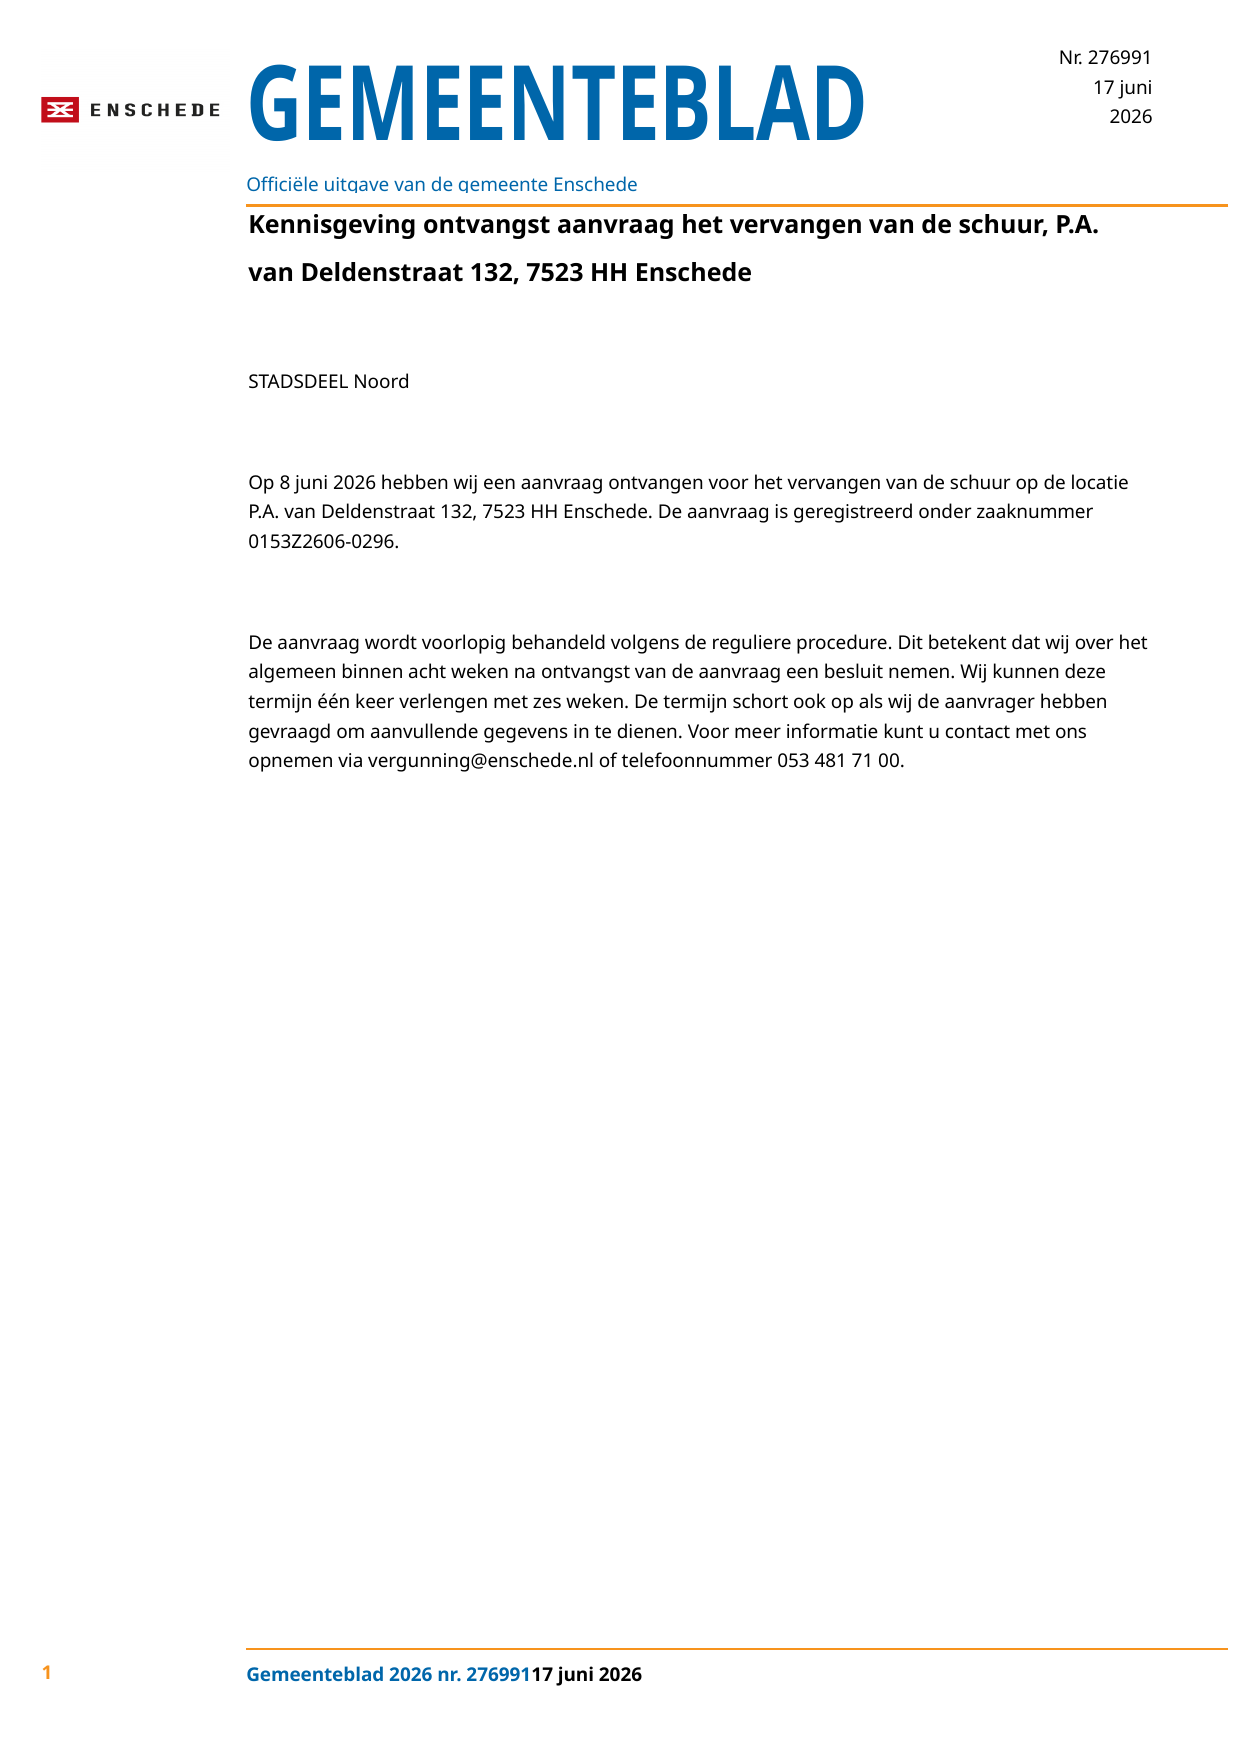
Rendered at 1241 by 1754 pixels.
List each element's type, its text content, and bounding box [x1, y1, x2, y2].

text Op 8 juni 2026 hebben wij een aanvraag ontvangen voor het vervangen van de schuur op de locatie P.A. van Deldenstraat 132, 7523 HH Enschede. De aanvraag is geregistreerd onder zaaknummer 0153Z2606-0296. [248, 469, 1152, 554]
text Kennisgeving ontvangst aanvraag het vervangen van de schuur, P.A. van Deldenstraat 132, 7523 HH Enschede [248, 207, 1152, 288]
text STADSDEEL Noord [248, 368, 1152, 394]
picture [41, 47, 231, 172]
text De aanvraag wordt voorlopig behandeld volgens de reguliere procedure. Dit betekent dat wij over het algemeen binnen acht weken na ontvangst van de aanvraag een besluit nemen. Wij kunnen deze termijn één keer verlengen met zes weken. De termijn schort ook op als wij de aanvrager hebben gevraagd om aanvullende gegevens in te dienen. Voor meer informatie kunt u contact met ons opnemen via vergunning@enschede.nl of telefoonnummer 053 481 71 00. [248, 629, 1152, 773]
